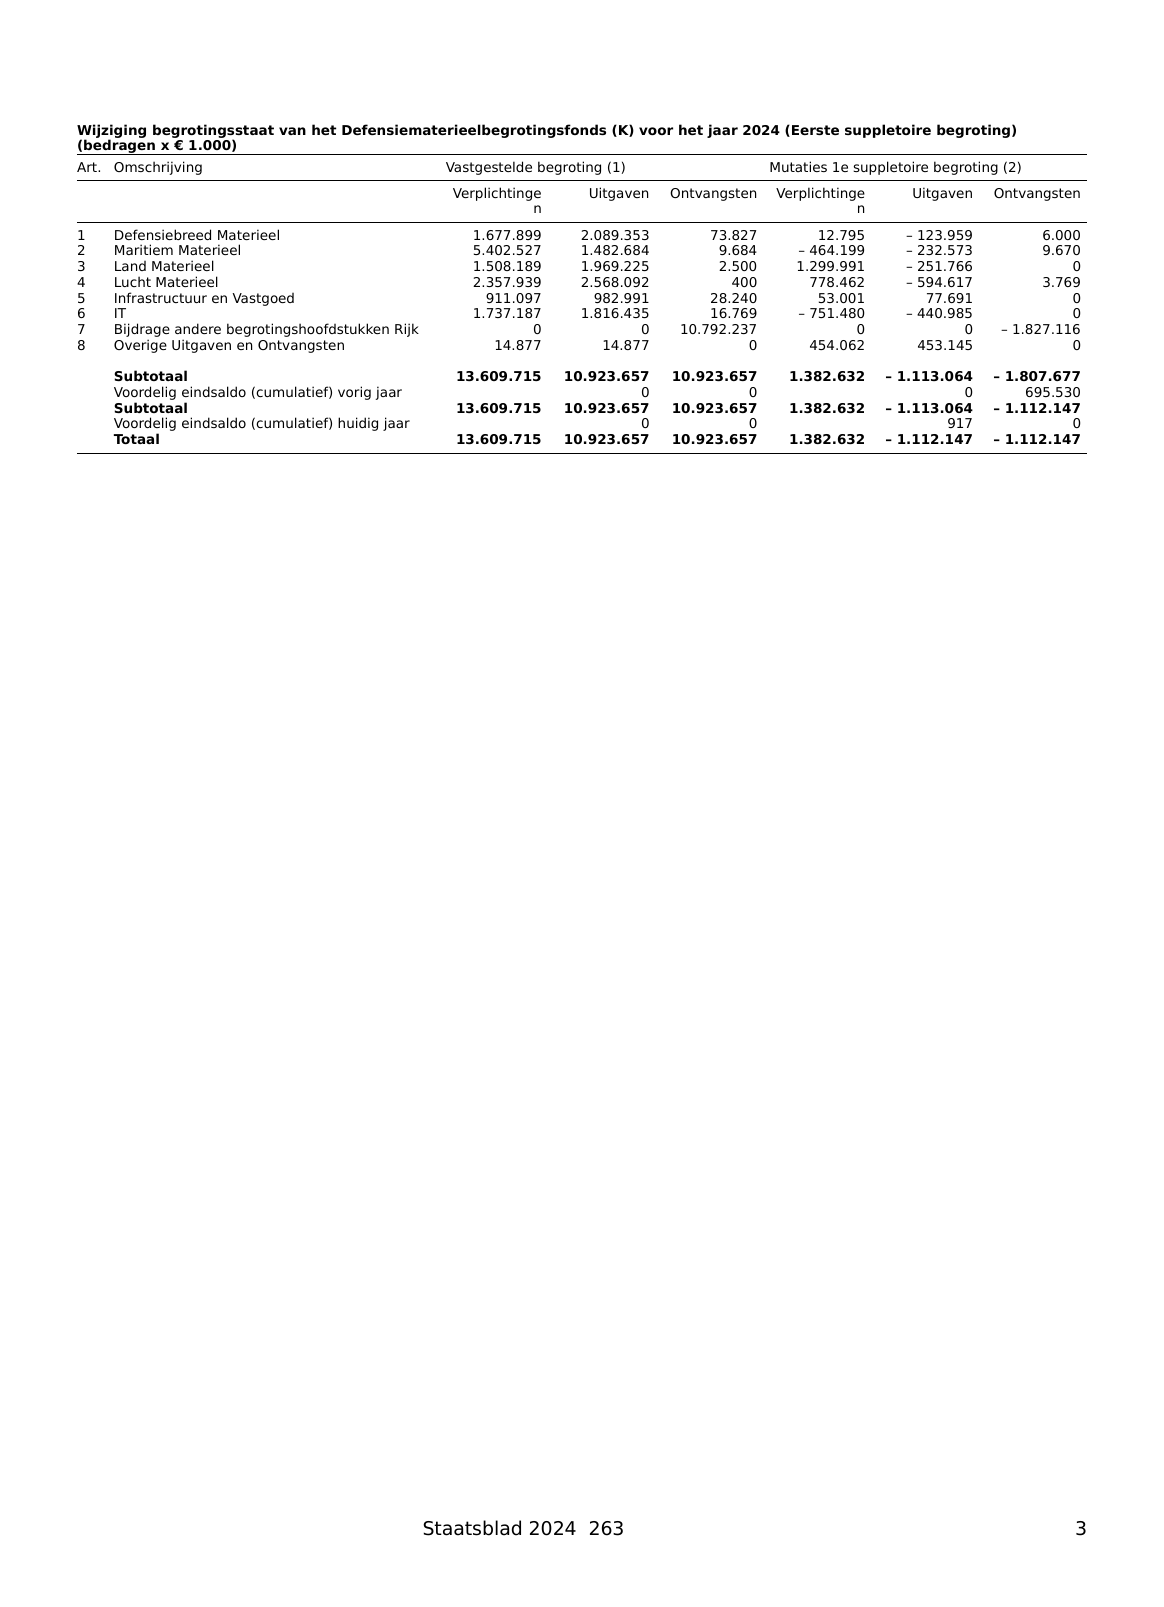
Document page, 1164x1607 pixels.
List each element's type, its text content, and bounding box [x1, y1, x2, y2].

table_cell 1.382.632 [763, 401, 871, 416]
table_cell Maritiem Materieel [108, 243, 439, 259]
table_cell [763, 416, 871, 432]
table_cell 28.240 [655, 290, 763, 306]
table_cell 1.737.187 [440, 306, 547, 322]
table_cell 0 [548, 385, 655, 401]
table_cell Bijdrage andere begrotingshoofdstukken Rijk [108, 322, 439, 338]
table_cell – 1.807.677 [979, 369, 1087, 385]
table_cell Vastgestelde begroting (1) [440, 155, 763, 180]
table_cell Defensiebreed Materieel [108, 223, 439, 243]
table_cell 5 [77, 290, 108, 306]
table_cell 0 [763, 322, 871, 338]
table_cell 2.357.939 [440, 275, 547, 290]
table_cell 0 [979, 338, 1087, 353]
table_cell 1.299.991 [763, 259, 871, 275]
table_cell – 440.985 [871, 306, 979, 322]
table_cell 454.062 [763, 338, 871, 353]
table_cell 0 [871, 322, 979, 338]
table_cell [77, 385, 108, 401]
table_cell [763, 385, 871, 401]
table_cell 982.991 [548, 290, 655, 306]
table_cell 400 [655, 275, 763, 290]
table_cell [548, 353, 655, 369]
table_cell 0 [655, 338, 763, 353]
table_cell Art. [77, 155, 108, 180]
table_cell Infrastructuur en Vastgoed [108, 290, 439, 306]
table_cell 8 [77, 338, 108, 353]
table_cell [979, 353, 1087, 369]
table_cell 1.382.632 [763, 432, 871, 452]
table_cell Uitgaven [548, 181, 655, 222]
table_cell 0 [655, 416, 763, 432]
table_cell Mutaties 1e suppletoire begroting (2) [763, 155, 1087, 180]
table_cell Verplichtingen [440, 181, 547, 222]
table_cell Totaal [108, 432, 439, 452]
table_cell 10.923.657 [548, 401, 655, 416]
table_cell 10.923.657 [655, 369, 763, 385]
table_cell 53.001 [763, 290, 871, 306]
table_cell – 594.617 [871, 275, 979, 290]
table_cell 9.684 [655, 243, 763, 259]
table_cell 0 [548, 322, 655, 338]
table_cell 0 [979, 416, 1087, 432]
table_cell 1.677.899 [440, 223, 547, 243]
table_cell 0 [655, 385, 763, 401]
table_cell – 1.112.147 [979, 432, 1087, 452]
table_cell 3.769 [979, 275, 1087, 290]
table_cell 10.792.237 [655, 322, 763, 338]
table_cell Voordelig eindsaldo (cumulatief) huidig jaar [108, 416, 439, 432]
table_cell 13.609.715 [440, 369, 547, 385]
table_cell 12.795 [763, 223, 871, 243]
table_cell 14.877 [440, 338, 547, 353]
table_cell – 1.827.116 [979, 322, 1087, 338]
table_cell [440, 353, 547, 369]
table_cell – 1.112.147 [871, 432, 979, 452]
table_cell 0 [440, 322, 547, 338]
table_cell 13.609.715 [440, 432, 547, 452]
table_cell 1.816.435 [548, 306, 655, 322]
table_cell [77, 416, 108, 432]
table_cell 1.482.684 [548, 243, 655, 259]
table_cell – 1.112.147 [979, 401, 1087, 416]
table_cell [655, 353, 763, 369]
table_cell 911.097 [440, 290, 547, 306]
table_cell 6 [77, 306, 108, 322]
table_cell [108, 353, 439, 369]
table_cell 0 [871, 385, 979, 401]
table_cell 3 [77, 259, 108, 275]
table_cell Ontvangsten [979, 181, 1087, 222]
table_cell 73.827 [655, 223, 763, 243]
table_cell 14.877 [548, 338, 655, 353]
table_cell 0 [979, 306, 1087, 322]
table_cell 2.089.353 [548, 223, 655, 243]
table_cell 0 [979, 290, 1087, 306]
table_cell IT [108, 306, 439, 322]
table_cell [77, 401, 108, 416]
table_cell 77.691 [871, 290, 979, 306]
table_cell 13.609.715 [440, 401, 547, 416]
table_cell 2 [77, 243, 108, 259]
table_cell [77, 432, 108, 452]
table_cell Overige Uitgaven en Ontvangsten [108, 338, 439, 353]
table_cell 778.462 [763, 275, 871, 290]
table_cell 9.670 [979, 243, 1087, 259]
table_header Wijziging begrotingsstaat van het Defensiematerieelbegrotingsfonds (K) voor het jaar 2024 (Eerste suppletoire begroting) (bedragen x € 1.000) [77, 122, 1087, 154]
table_cell – 251.766 [871, 259, 979, 275]
table_cell Voordelig eindsaldo (cumulatief) vorig jaar [108, 385, 439, 401]
table_cell 16.769 [655, 306, 763, 322]
table_cell Land Materieel [108, 259, 439, 275]
table_cell 0 [979, 259, 1087, 275]
table_cell Uitgaven [871, 181, 979, 222]
table_cell [871, 353, 979, 369]
table_cell Verplichtingen [763, 181, 871, 222]
table_cell – 123.959 [871, 223, 979, 243]
table_cell – 464.199 [763, 243, 871, 259]
table_cell 917 [871, 416, 979, 432]
table_cell [763, 353, 871, 369]
table_cell 10.923.657 [548, 432, 655, 452]
table_cell Ontvangsten [655, 181, 763, 222]
table_cell [440, 385, 547, 401]
table_cell 6.000 [979, 223, 1087, 243]
table_cell [77, 181, 108, 222]
table_cell [77, 369, 108, 385]
table_cell 1.382.632 [763, 369, 871, 385]
table_cell 1 [77, 223, 108, 243]
table_cell [440, 416, 547, 432]
table_cell 1.969.225 [548, 259, 655, 275]
table_cell 695.530 [979, 385, 1087, 401]
table_cell 2.500 [655, 259, 763, 275]
table_cell 1.508.189 [440, 259, 547, 275]
table_cell 10.923.657 [655, 401, 763, 416]
table_cell 2.568.092 [548, 275, 655, 290]
table_cell – 1.113.064 [871, 369, 979, 385]
table_cell – 751.480 [763, 306, 871, 322]
table_cell Subtotaal [108, 369, 439, 385]
table_cell 453.145 [871, 338, 979, 353]
table_cell 10.923.657 [655, 432, 763, 452]
table_cell 5.402.527 [440, 243, 547, 259]
table_cell 10.923.657 [548, 369, 655, 385]
table_cell 4 [77, 275, 108, 290]
table_cell – 1.113.064 [871, 401, 979, 416]
table_cell [108, 181, 439, 222]
table_cell – 232.573 [871, 243, 979, 259]
table_cell 7 [77, 322, 108, 338]
table_cell [77, 353, 108, 369]
table_cell Omschrijving [108, 155, 439, 180]
table_cell Subtotaal [108, 401, 439, 416]
table_cell Lucht Materieel [108, 275, 439, 290]
table_cell 0 [548, 416, 655, 432]
